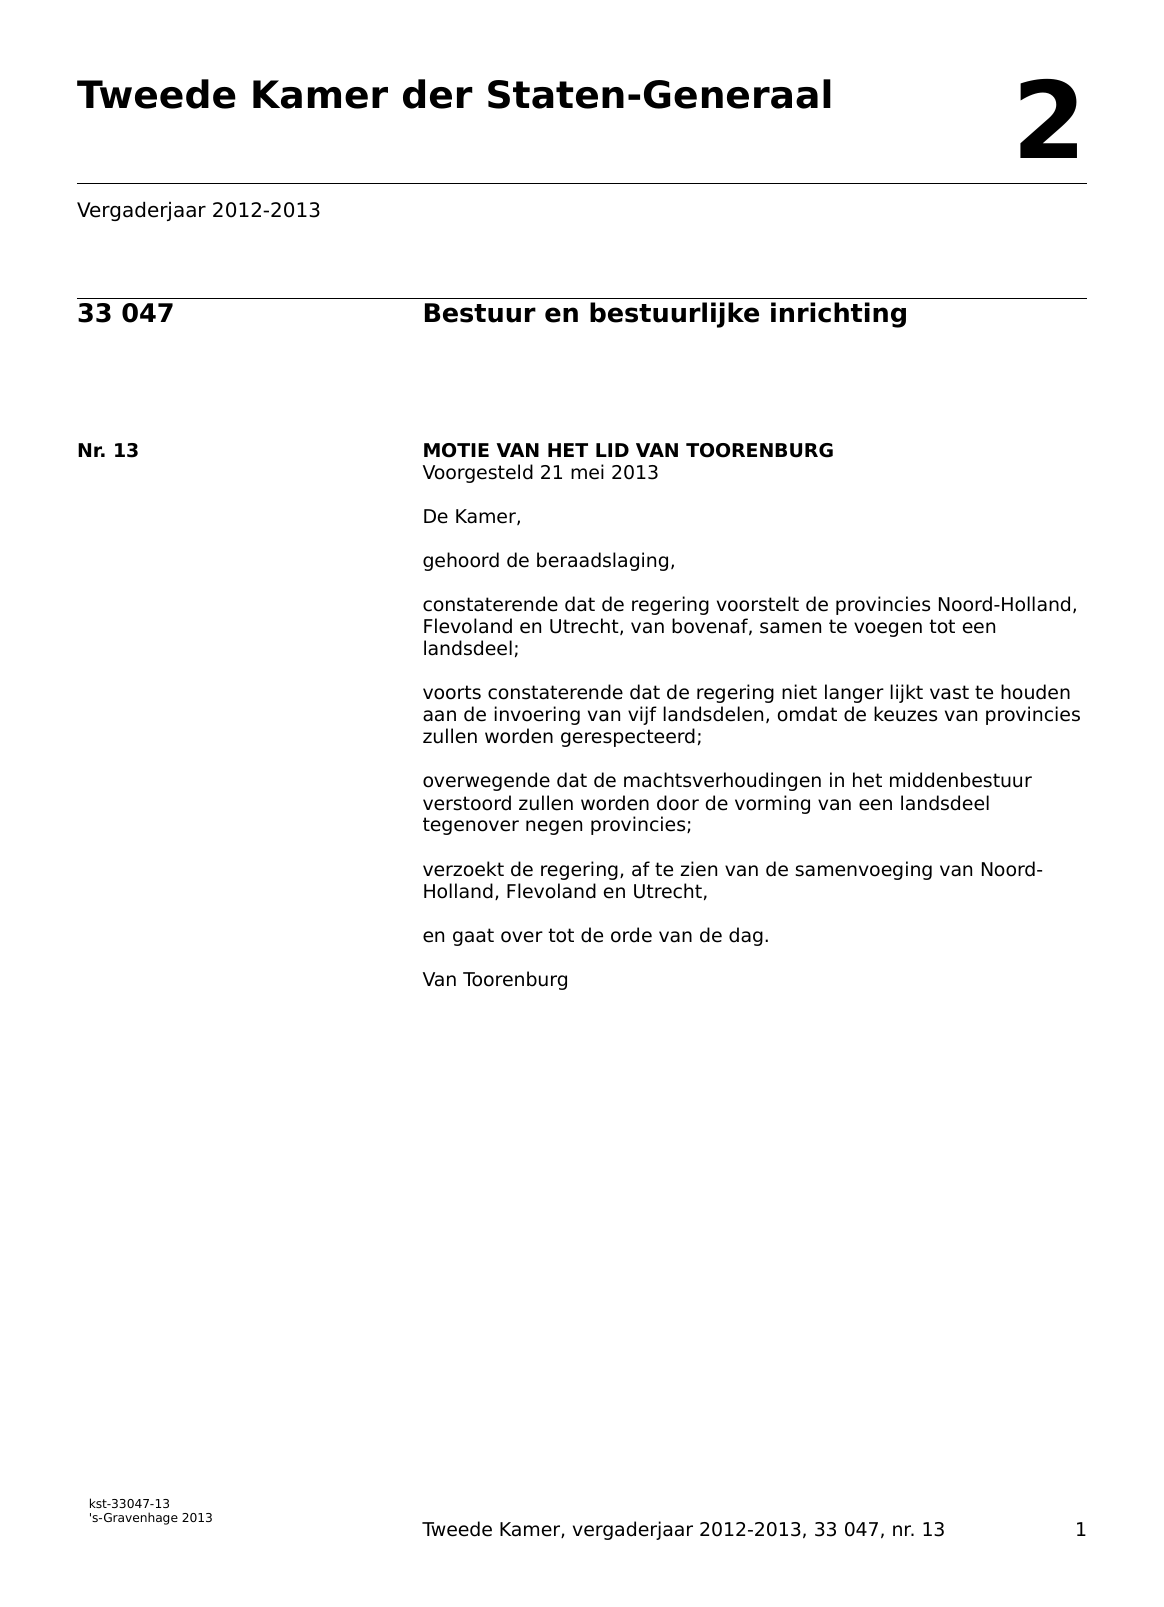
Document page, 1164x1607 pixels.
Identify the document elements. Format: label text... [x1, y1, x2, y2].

text kst-33047-13 [88, 1497, 323, 1511]
text De Kamer, [422, 506, 1087, 528]
text 's-Gravenhage 2013 [88, 1511, 323, 1525]
text en gaat over tot de orde van de dag. [422, 925, 1087, 947]
subtitle 33 047 Bestuur en bestuurlijke inrichting [77, 299, 1087, 329]
text voorts constaterende dat de regering niet langer lijkt vast te houden aan de invoering van vijf landsdelen, omdat de keuzes van provincies zullen worden gerespecteerd; [422, 682, 1087, 748]
table_header Tweede Kamer der Staten-Generaal [77, 59, 886, 183]
text verzoekt de regering, af te zien van de samenvoeging van Noord-Holland, Flevoland en Utrecht, [422, 858, 1087, 902]
text overwegende dat de machtsverhoudingen in het middenbestuur verstoord zullen worden door de vorming van een landsdeel tegenover negen provincies; [422, 770, 1087, 836]
text Voorgesteld 21 mei 2013 [422, 462, 1087, 484]
text constaterende dat de regering voorstelt de provincies Noord-Holland, Flevoland en Utrecht, van bovenaf, samen te voegen tot een landsdeel; [422, 594, 1087, 660]
table_cell Vergaderjaar 2012-2013 [77, 184, 1087, 298]
subtitle Nr. 13 MOTIE VAN HET LID VAN TOORENBURG [77, 440, 1087, 462]
text gehoord de beraadslaging, [422, 550, 1087, 572]
table_header 2 [886, 59, 1087, 183]
text Van Toorenburg [422, 969, 1087, 991]
